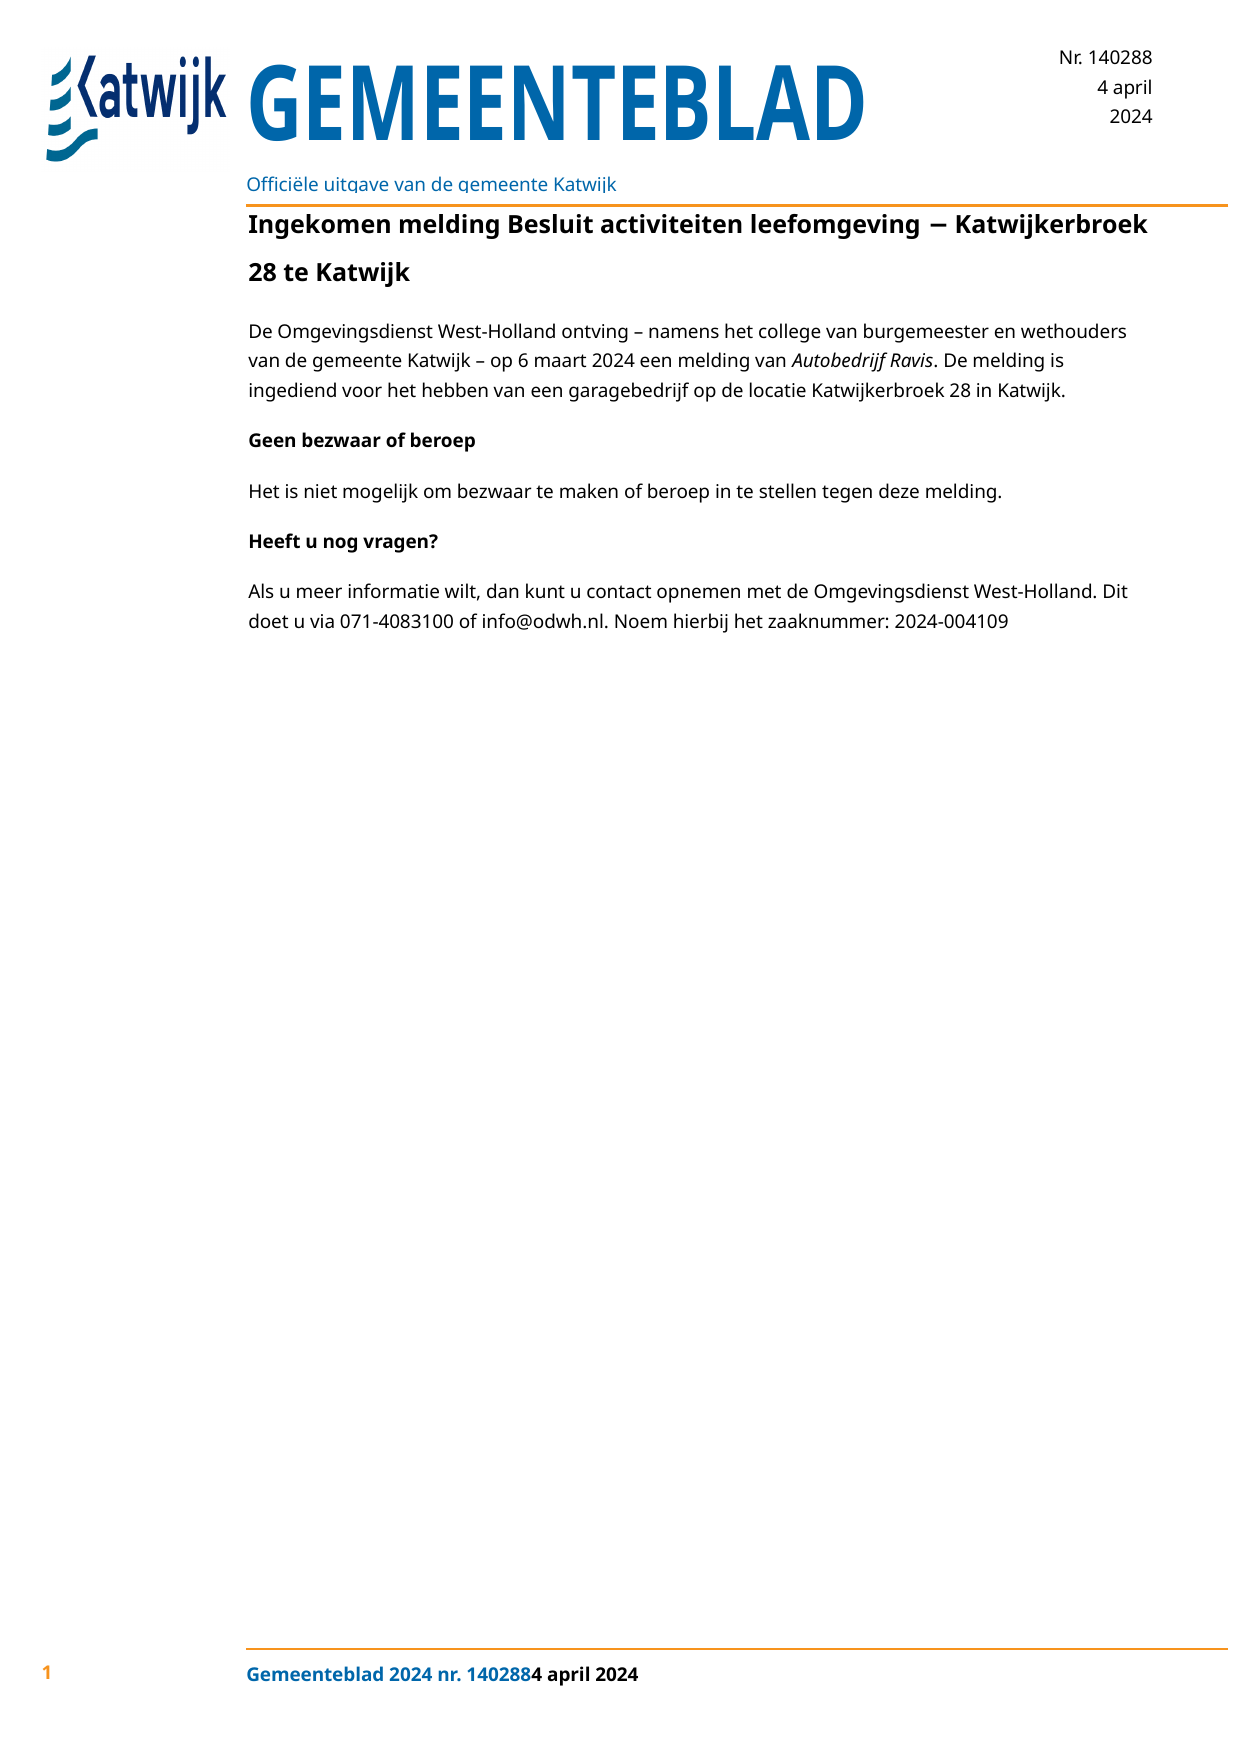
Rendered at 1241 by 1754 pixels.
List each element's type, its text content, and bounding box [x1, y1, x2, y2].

text Heeft u nog vragen? [248, 528, 1152, 554]
text Ingekomen melding Besluit activiteiten leefomgeving − Katwijkerbroek 28 te Katwijk [248, 207, 1152, 288]
text De Omgevingsdienst West-Holland ontving – namens het college van burgemeester en wethouders van de gemeente Katwijk – op 6 maart 2024 een melding van Autobedrijf Ravis. De melding is ingediend voor het hebben van een garagebedrijf op de locatie Katwijkerbroek 28 in Katwijk. [248, 318, 1152, 403]
text Als u meer informatie wilt, dan kunt u contact opnemen met de Omgevingsdienst West-Holland. Dit doet u via 071‑4083100 of info@odwh.nl. Noem hierbij het zaaknummer: 2024-004109 [248, 579, 1152, 634]
picture [41, 47, 231, 172]
text Geen bezwaar of beroep [248, 427, 1152, 453]
text Het is niet mogelijk om bezwaar te maken of beroep in te stellen tegen deze melding. [248, 478, 1152, 504]
